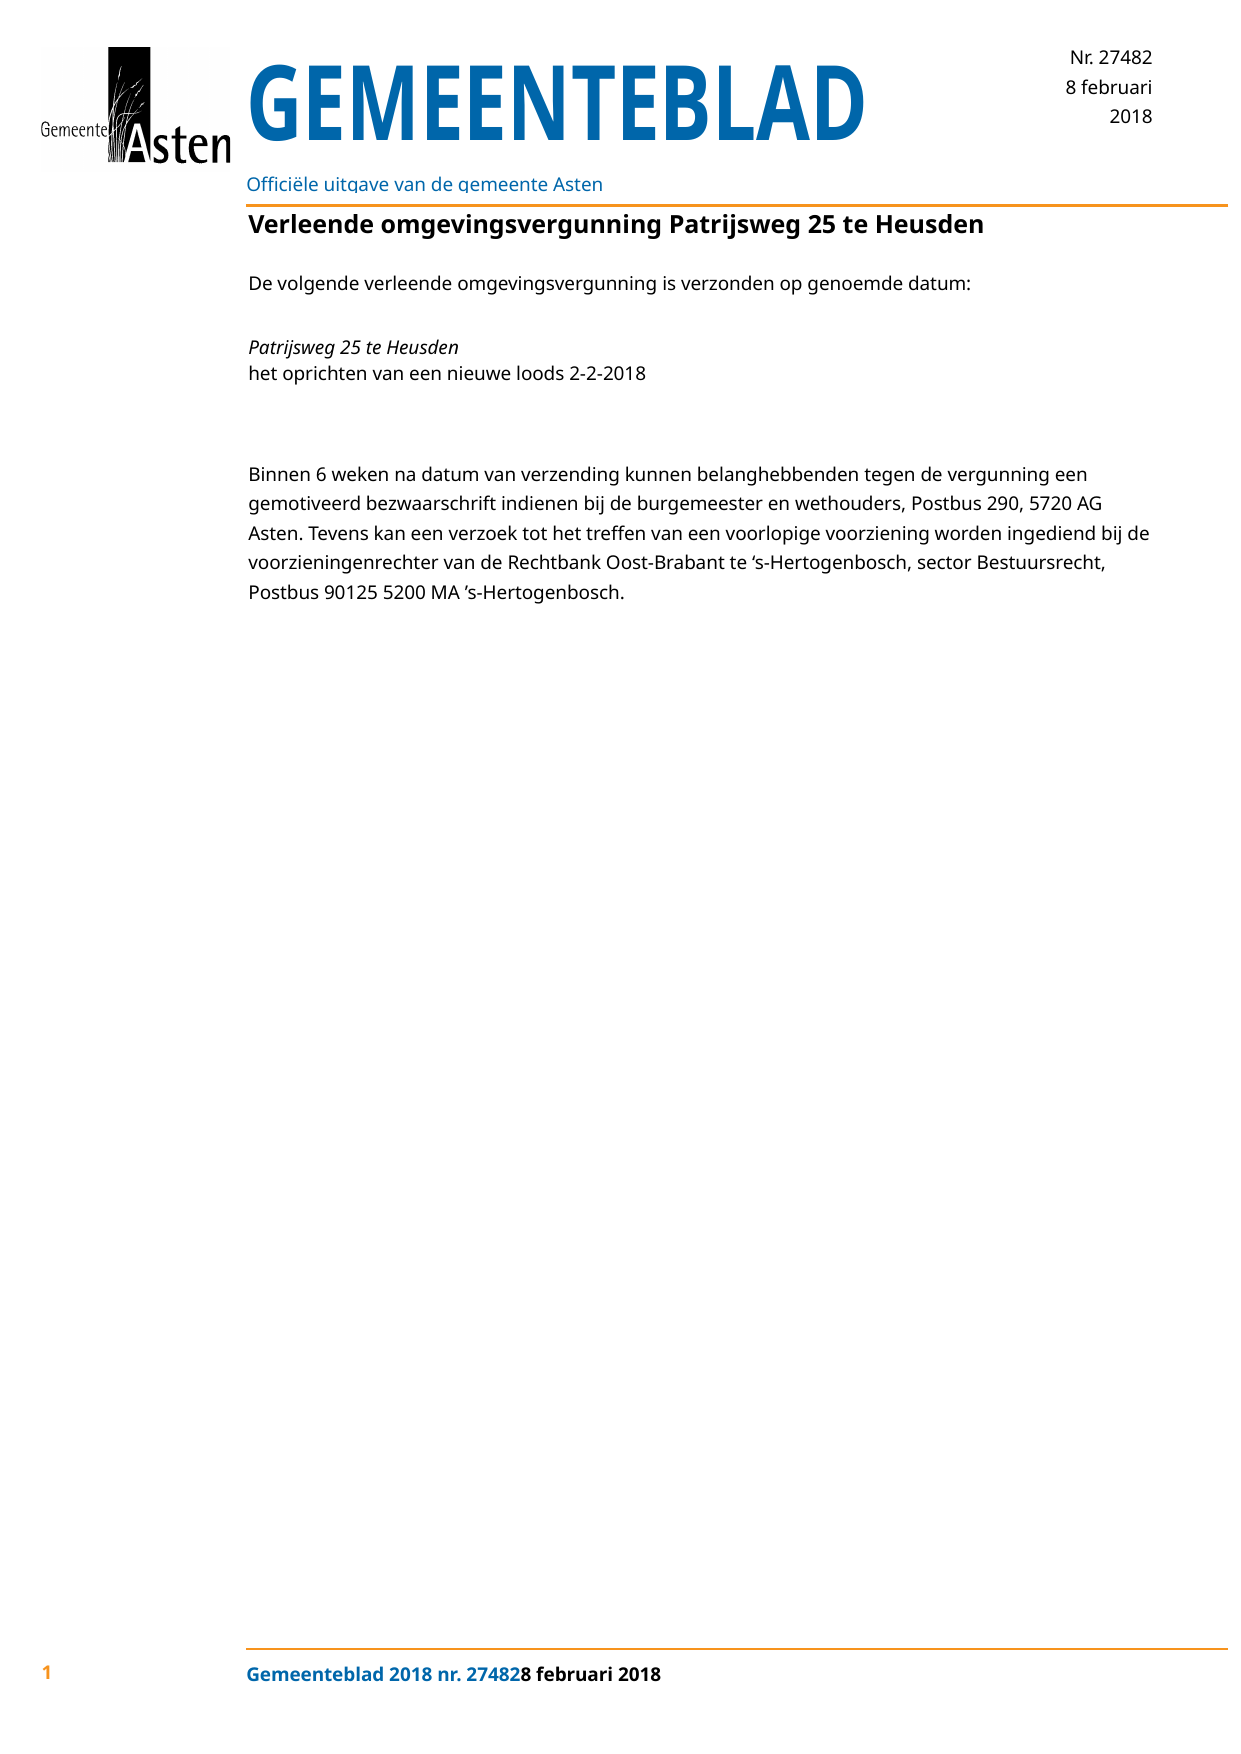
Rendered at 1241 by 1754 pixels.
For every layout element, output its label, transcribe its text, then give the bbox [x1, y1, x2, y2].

text het oprichten van een nieuwe loods 2-2-2018 [248, 360, 1152, 386]
text Patrijsweg 25 te Heusden [248, 334, 1152, 360]
picture [41, 47, 231, 172]
text Verleende omgevingsvergunning Patrijsweg 25 te Heusden [248, 207, 1152, 241]
text Binnen 6 weken na datum van verzending kunnen belanghebbenden tegen de vergunning een gemotiveerd bezwaarschrift indienen bij de burgemeester en wethouders, Postbus 290, 5720 AG Asten. Tevens kan een verzoek tot het treffen van een voorlopige voorziening worden ingediend bij de voorzieningenrechter van de Rechtbank Oost-Brabant te ‘s-Hertogenbosch, sector Bestuursrecht, Postbus 90125 5200 MA ’s-Hertogenbosch. [248, 461, 1152, 605]
text De volgende verleende omgevingsvergunning is verzonden op genoemde datum: [248, 270, 1152, 296]
